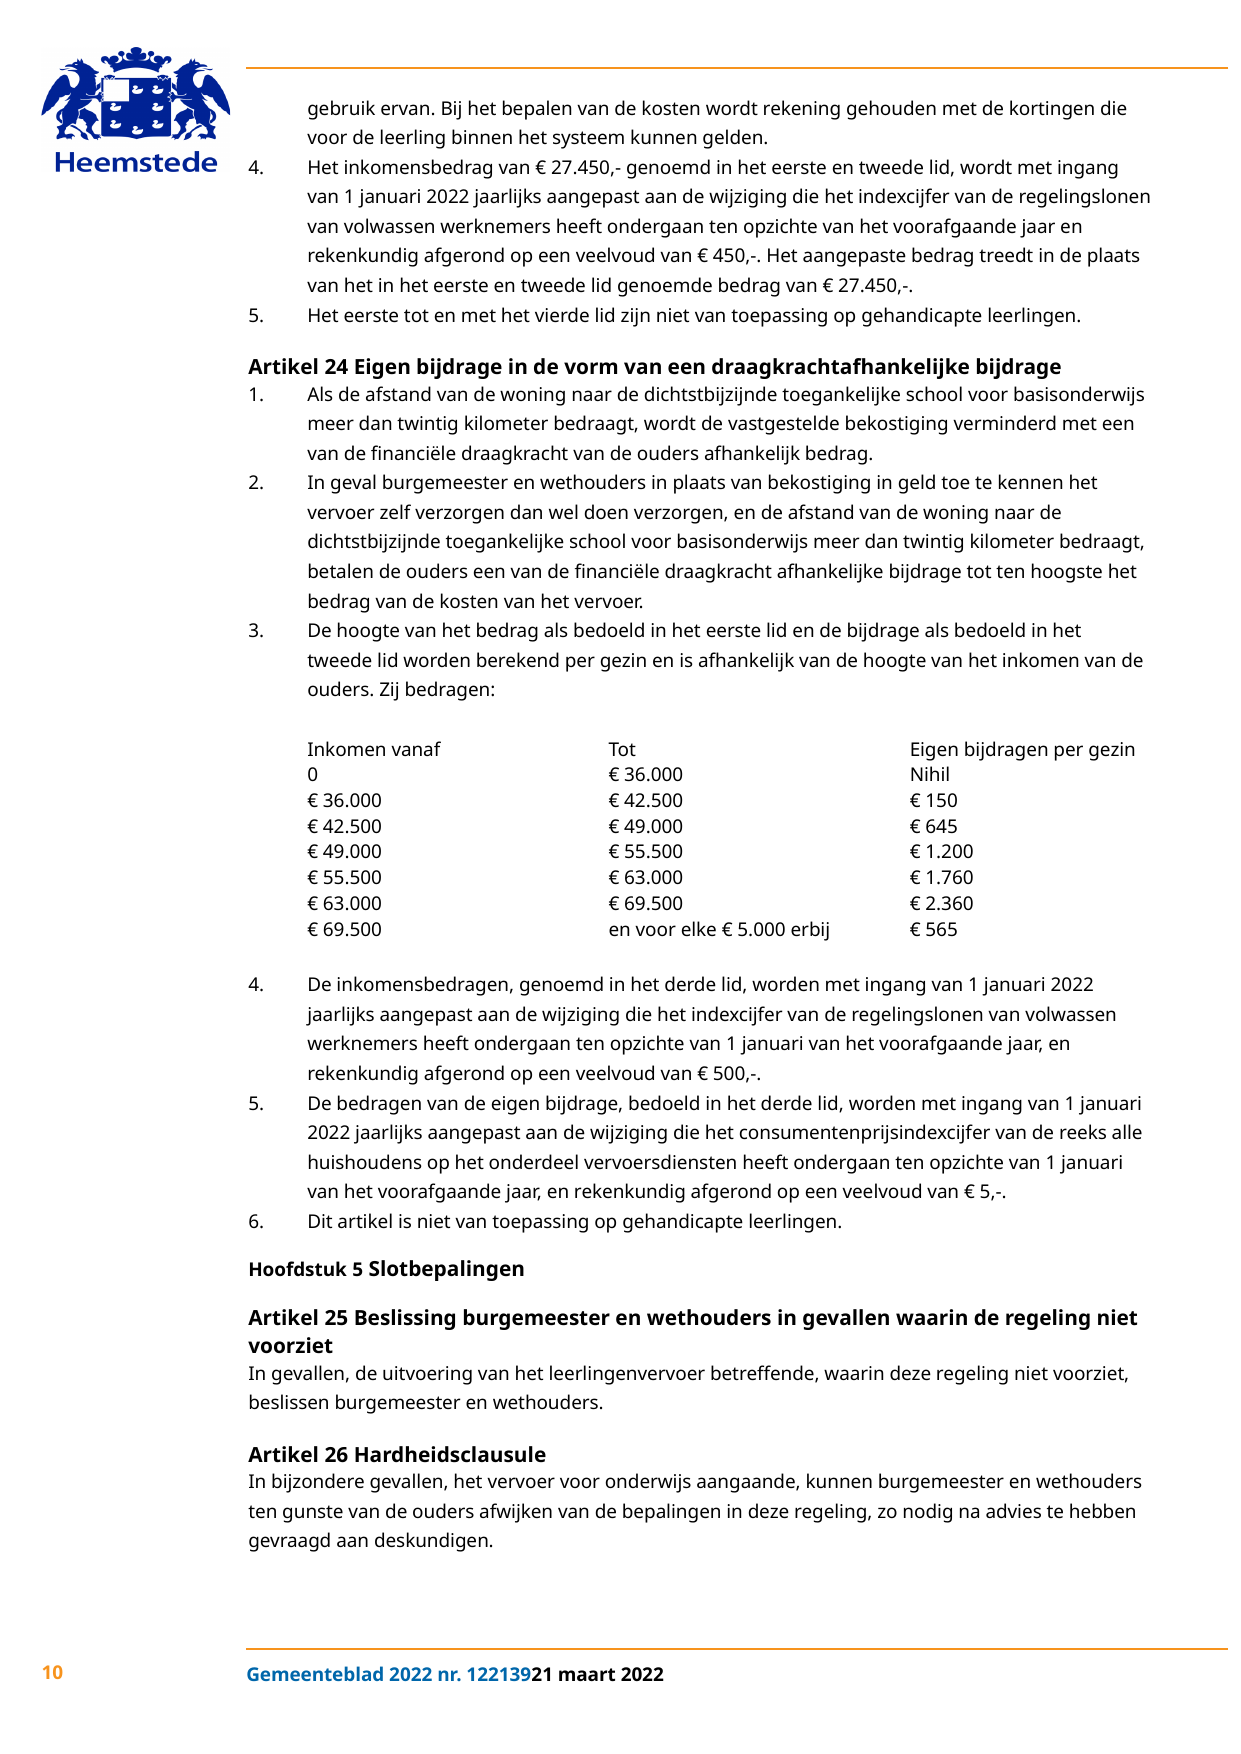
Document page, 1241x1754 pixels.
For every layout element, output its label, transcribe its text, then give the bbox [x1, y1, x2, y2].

table_cell € 42.500 [307, 813, 608, 839]
text In gevallen, de uitvoering van het leerlingenvervoer betreffende, waarin deze regeling niet voorziet, beslissen burgemeester en wethouders. [248, 1360, 1152, 1415]
list De inkomensbedragen, genoemd in het derde lid, worden met ingang van 1 januari 2022 jaarlijks aangepast aan de wijziging die het indexcijfer van de regelingslonen van volwassen werknemers heeft ondergaan ten opzichte van 1 januari van het voorafgaande jaar, en rekenkundig afgerond op een veelvoud van € 500,-. [248, 971, 1152, 1086]
text Artikel 25 Beslissing burgemeester en wethouders in gevallen waarin de regeling niet voorziet [248, 1303, 1152, 1360]
text Artikel 26 Hardheidsclausule [248, 1440, 1152, 1468]
table_cell € 49.000 [307, 839, 608, 864]
table_cell Nihil [910, 762, 1211, 787]
table_cell € 1.760 [910, 865, 1211, 890]
table_header Tot [608, 736, 909, 762]
picture [41, 47, 231, 172]
table_cell en voor elke € 5.000 erbij [608, 916, 909, 942]
table_cell € 2.360 [910, 890, 1211, 916]
table_cell € 42.500 [608, 787, 909, 813]
table_cell € 49.000 [608, 813, 909, 839]
table_cell € 63.000 [608, 865, 909, 890]
table_cell € 36.000 [307, 787, 608, 813]
table_cell € 645 [910, 813, 1211, 839]
text In bijzondere gevallen, het vervoer voor onderwijs aangaande, kunnen burgemeester en wethouders ten gunste van de ouders afwijken van de bepalingen in deze regeling, zo nodig na advies te hebben gevraagd aan deskundigen. [248, 1468, 1152, 1553]
table_header Eigen bijdragen per gezin [910, 736, 1211, 762]
table_cell € 55.500 [608, 839, 909, 864]
list De hoogte van het bedrag als bedoeld in het eerste lid en de bijdrage als bedoeld in het tweede lid worden berekend per gezin en is afhankelijk van de hoogte van het inkomen van de ouders. Zij bedragen: [248, 617, 1152, 702]
table_cell 0 [307, 762, 608, 787]
list Als de afstand van de woning naar de dichtstbijzijnde toegankelijke school voor basisonderwijs meer dan twintig kilometer bedraagt, wordt de vastgestelde bekostiging verminderd met een van de financiële draagkracht van de ouders afhankelijk bedrag. [248, 381, 1152, 466]
table_cell € 63.000 [307, 890, 608, 916]
table_cell € 1.200 [910, 839, 1211, 864]
text Hoofdstuk 5 Slotbepalingen [248, 1254, 1152, 1282]
list Het eerste tot en met het vierde lid zijn niet van toepassing op gehandicapte leerlingen. [248, 302, 1152, 328]
list gebruik ervan. Bij het bepalen van de kosten wordt rekening gehouden met de kortingen die voor de leerling binnen het systeem kunnen gelden. [248, 95, 1152, 150]
list In geval burgemeester en wethouders in plaats van bekostiging in geld toe te kennen het vervoer zelf verzorgen dan wel doen verzorgen, en de afstand van de woning naar de dichtstbijzijnde toegankelijke school voor basisonderwijs meer dan twintig kilometer bedraagt, betalen de ouders een van de financiële draagkracht afhankelijke bijdrage tot ten hoogste het bedrag van de kosten van het vervoer. [248, 469, 1152, 613]
table_header Inkomen vanaf [307, 736, 608, 762]
table_cell € 150 [910, 787, 1211, 813]
list Het inkomensbedrag van € 27.450,- genoemd in het eerste en tweede lid, wordt met ingang van 1 januari 2022 jaarlijks aangepast aan de wijziging die het indexcijfer van de regelingslonen van volwassen werknemers heeft ondergaan ten opzichte van het voorafgaande jaar en rekenkundig afgerond op een veelvoud van € 450,-. Het aangepaste bedrag treedt in de plaats van het in het eerste en tweede lid genoemde bedrag van € 27.450,-. [248, 154, 1152, 298]
table_cell € 55.500 [307, 865, 608, 890]
table_cell € 69.500 [608, 890, 909, 916]
list De bedragen van de eigen bijdrage, bedoeld in het derde lid, worden met ingang van 1 januari 2022 jaarlijks aangepast aan de wijziging die het consumentenprijsindexcijfer van de reeks alle huishoudens op het onderdeel vervoersdiensten heeft ondergaan ten opzichte van 1 januari van het voorafgaande jaar, en rekenkundig afgerond op een veelvoud van € 5,-. [248, 1090, 1152, 1204]
text Artikel 24 Eigen bijdrage in de vorm van een draagkrachtafhankelijke bijdrage [248, 352, 1152, 381]
list Dit artikel is niet van toepassing op gehandicapte leerlingen. [248, 1208, 1152, 1234]
table_cell € 69.500 [307, 916, 608, 942]
table_cell € 565 [910, 916, 1211, 942]
table_cell € 36.000 [608, 762, 909, 787]
